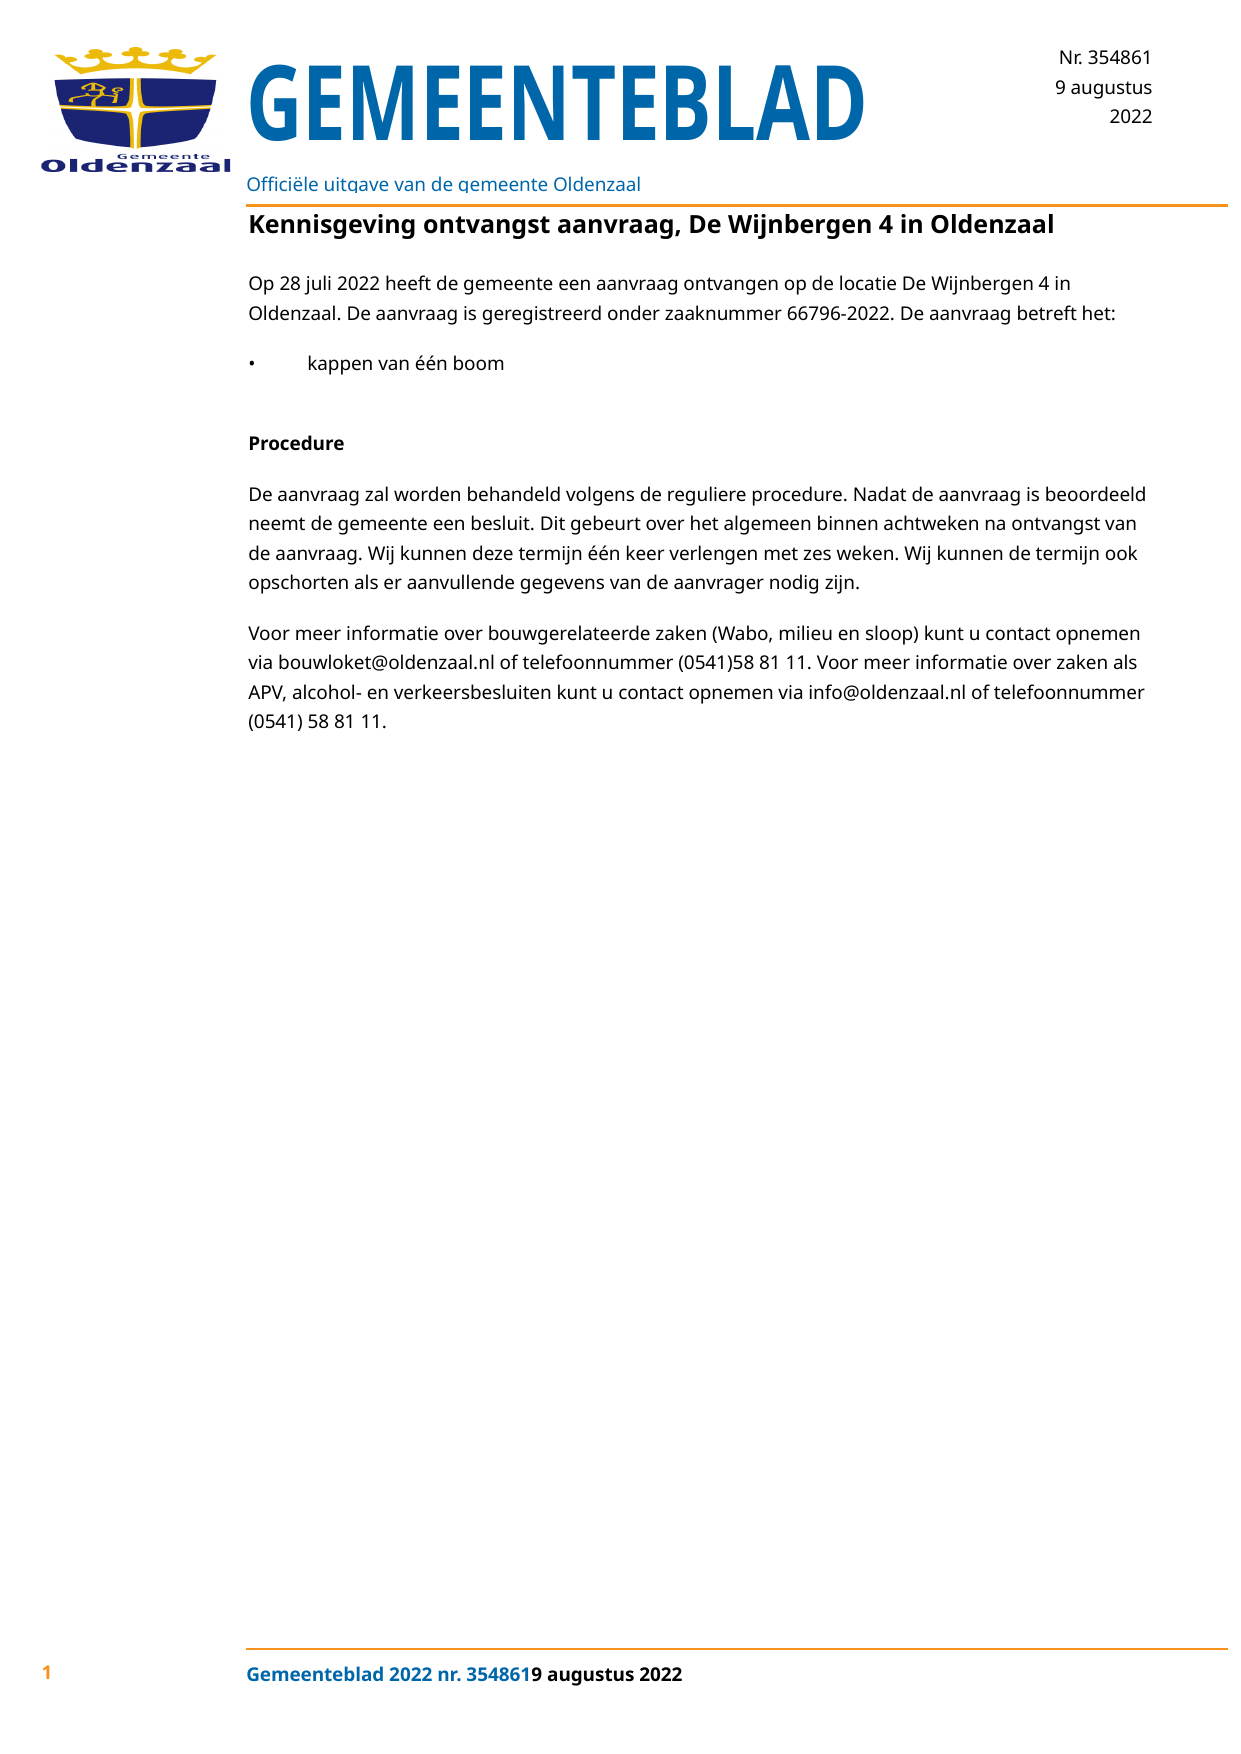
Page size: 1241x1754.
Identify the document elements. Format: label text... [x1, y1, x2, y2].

text Voor meer informatie over bouwgerelateerde zaken (Wabo, milieu en sloop) kunt u contact opnemen via bouwloket@oldenzaal.nl of telefoonnummer (0541)58 81 11. Voor meer informatie over zaken als APV, alcohol- en verkeersbesluiten kunt u contact opnemen via info@oldenzaal.nl of telefoonnummer (0541) 58 81 11. [248, 620, 1152, 734]
picture [41, 47, 231, 172]
list kappen van één boom [248, 350, 1152, 376]
text Procedure [248, 430, 1152, 456]
text De aanvraag zal worden behandeld volgens de reguliere procedure. Nadat de aanvraag is beoordeeld neemt de gemeente een besluit. Dit gebeurt over het algemeen binnen achtweken na ontvangst van de aanvraag. Wij kunnen deze termijn één keer verlengen met zes weken. Wij kunnen de termijn ook opschorten als er aanvullende gegevens van de aanvrager nodig zijn. [248, 481, 1152, 595]
text Op 28 juli 2022 heeft de gemeente een aanvraag ontvangen op de locatie De Wijnbergen 4 in Oldenzaal. De aanvraag is geregistreerd onder zaaknummer 66796-2022. De aanvraag betreft het: [248, 270, 1152, 326]
text Kennisgeving ontvangst aanvraag, De Wijnbergen 4 in Oldenzaal [248, 207, 1152, 241]
